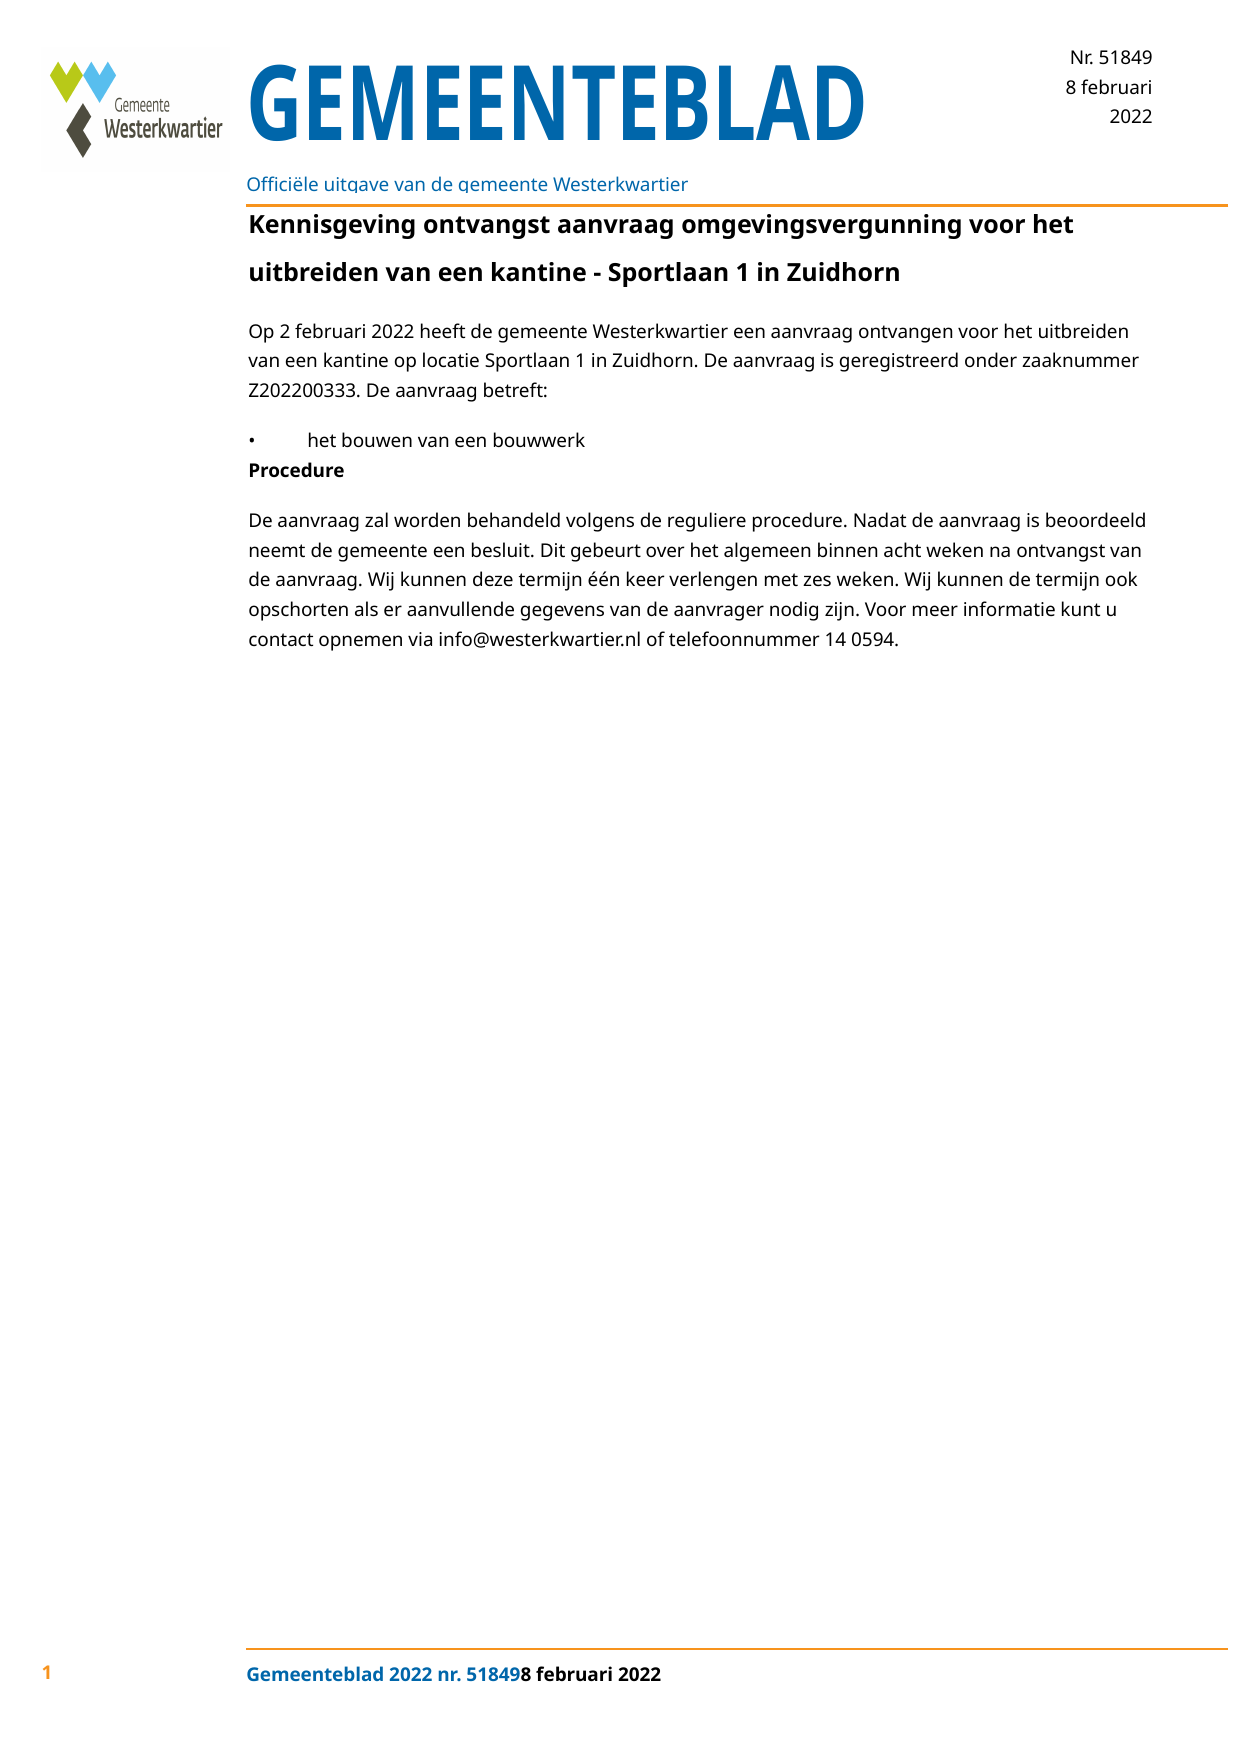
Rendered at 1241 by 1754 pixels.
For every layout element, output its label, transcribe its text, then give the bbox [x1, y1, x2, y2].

list het bouwen van een bouwwerk [248, 427, 1152, 453]
text Procedure [248, 457, 1152, 483]
text Kennisgeving ontvangst aanvraag omgevingsvergunning voor het uitbreiden van een kantine - Sportlaan 1 in Zuidhorn [248, 207, 1152, 288]
text De aanvraag zal worden behandeld volgens de reguliere procedure. Nadat de aanvraag is beoordeeld neemt de gemeente een besluit. Dit gebeurt over het algemeen binnen acht weken na ontvangst van de aanvraag. Wij kunnen deze termijn één keer verlengen met zes weken. Wij kunnen de termijn ook opschorten als er aanvullende gegevens van de aanvrager nodig zijn. Voor meer informatie kunt u contact opnemen via info@westerkwartier.nl of telefoonnummer 14 0594. [248, 507, 1152, 652]
picture [41, 47, 231, 172]
text Op 2 februari 2022 heeft de gemeente Westerkwartier een aanvraag ontvangen voor het uitbreiden van een kantine op locatie Sportlaan 1 in Zuidhorn. De aanvraag is geregistreerd onder zaaknummer Z202200333. De aanvraag betreft: [248, 318, 1152, 403]
